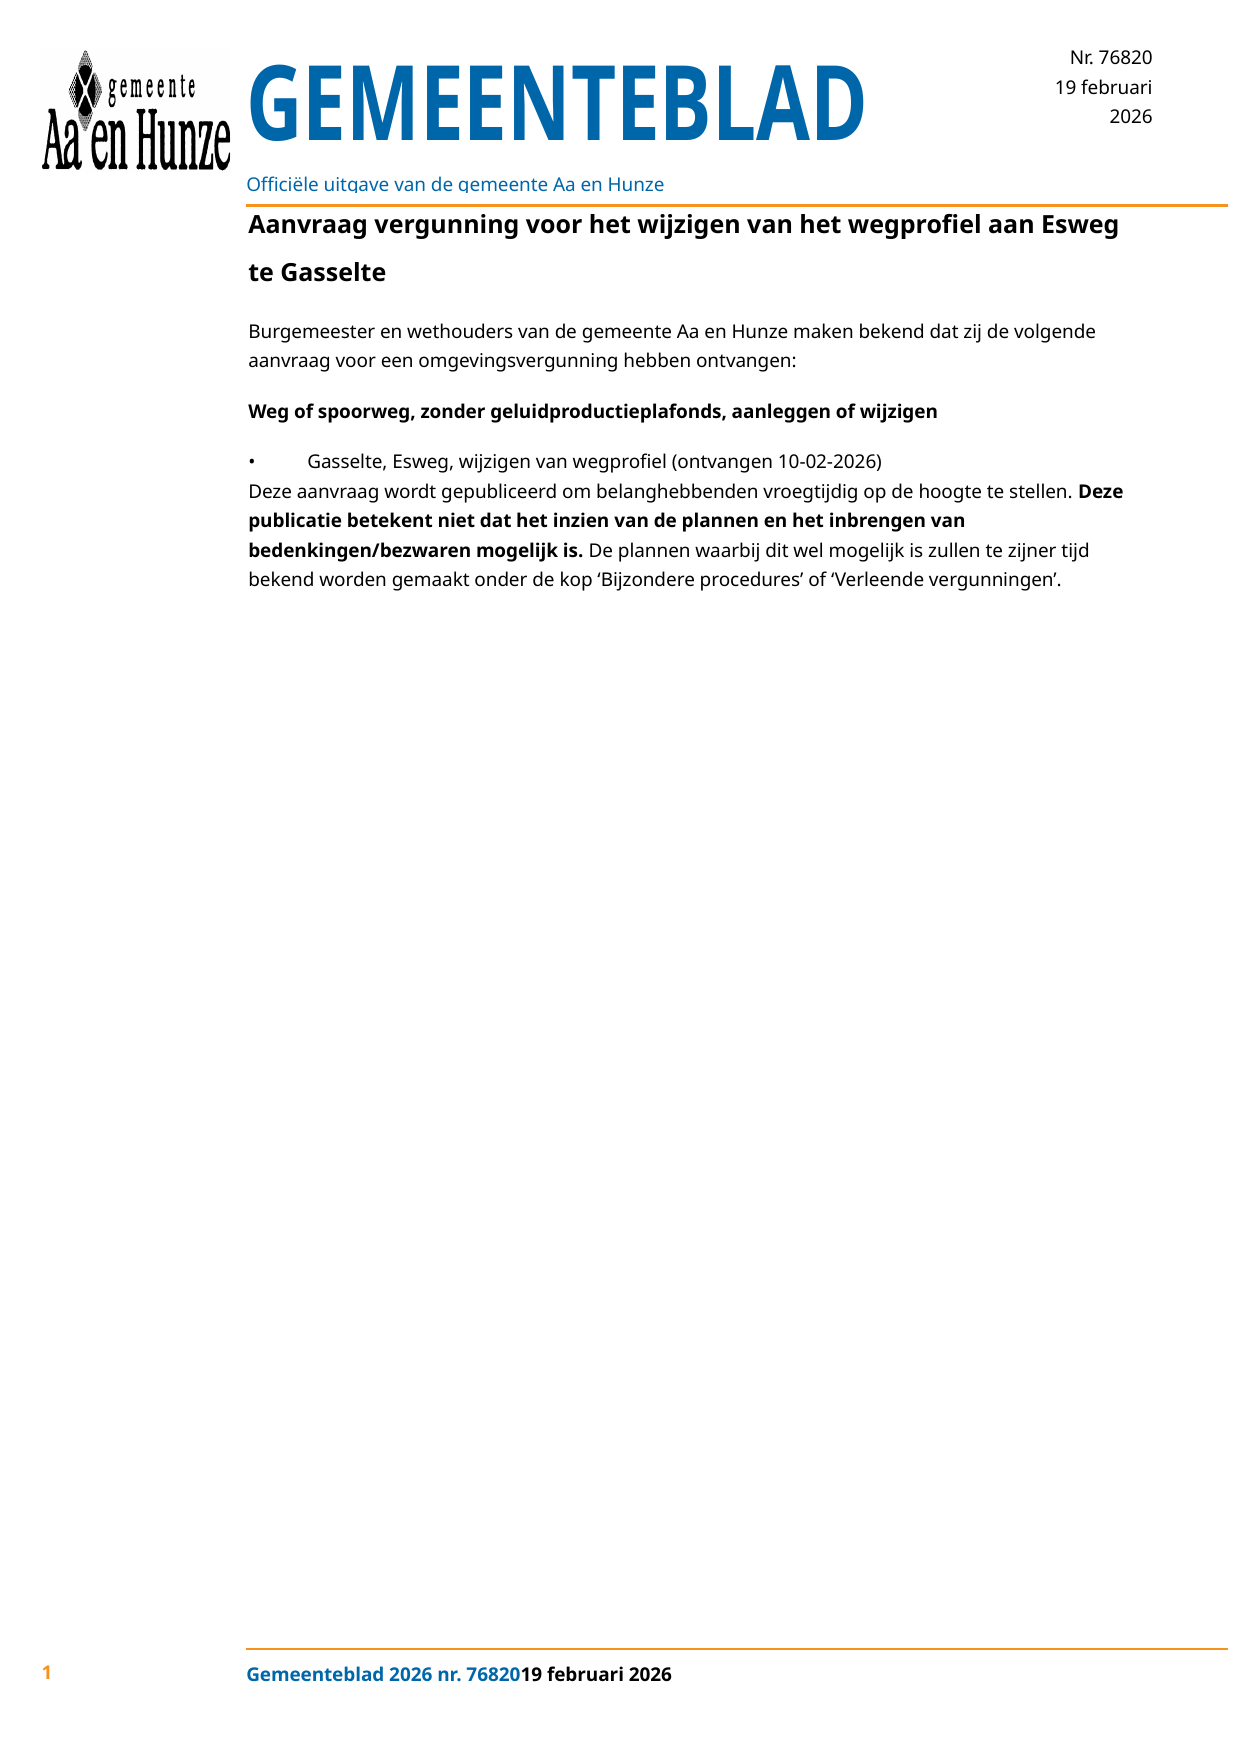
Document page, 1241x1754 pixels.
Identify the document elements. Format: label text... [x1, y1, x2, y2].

picture [41, 47, 231, 172]
text Aanvraag vergunning voor het wijzigen van het wegprofiel aan Esweg te Gasselte [248, 207, 1152, 288]
text Weg of spoorweg, zonder geluidproductieplafonds, aanleggen of wijzigen [248, 398, 1152, 424]
text Burgemeester en wethouders van de gemeente Aa en Hunze maken bekend dat zij de volgende aanvraag voor een omgevingsvergunning hebben ontvangen: [248, 318, 1152, 373]
text Deze aanvraag wordt gepubliceerd om belanghebbenden vroegtijdig op de hoogte te stellen. Deze publicatie betekent niet dat het inzien van de plannen en het inbrengen van bedenkingen/bezwaren mogelijk is. De plannen waarbij dit wel mogelijk is zullen te zijner tijd bekend worden gemaakt onder de kop ‘Bijzondere procedures’ of ‘Verleende vergunningen’. [248, 478, 1152, 592]
list Gasselte, Esweg, wijzigen van wegprofiel (ontvangen 10-02-2026) [248, 448, 1152, 474]
